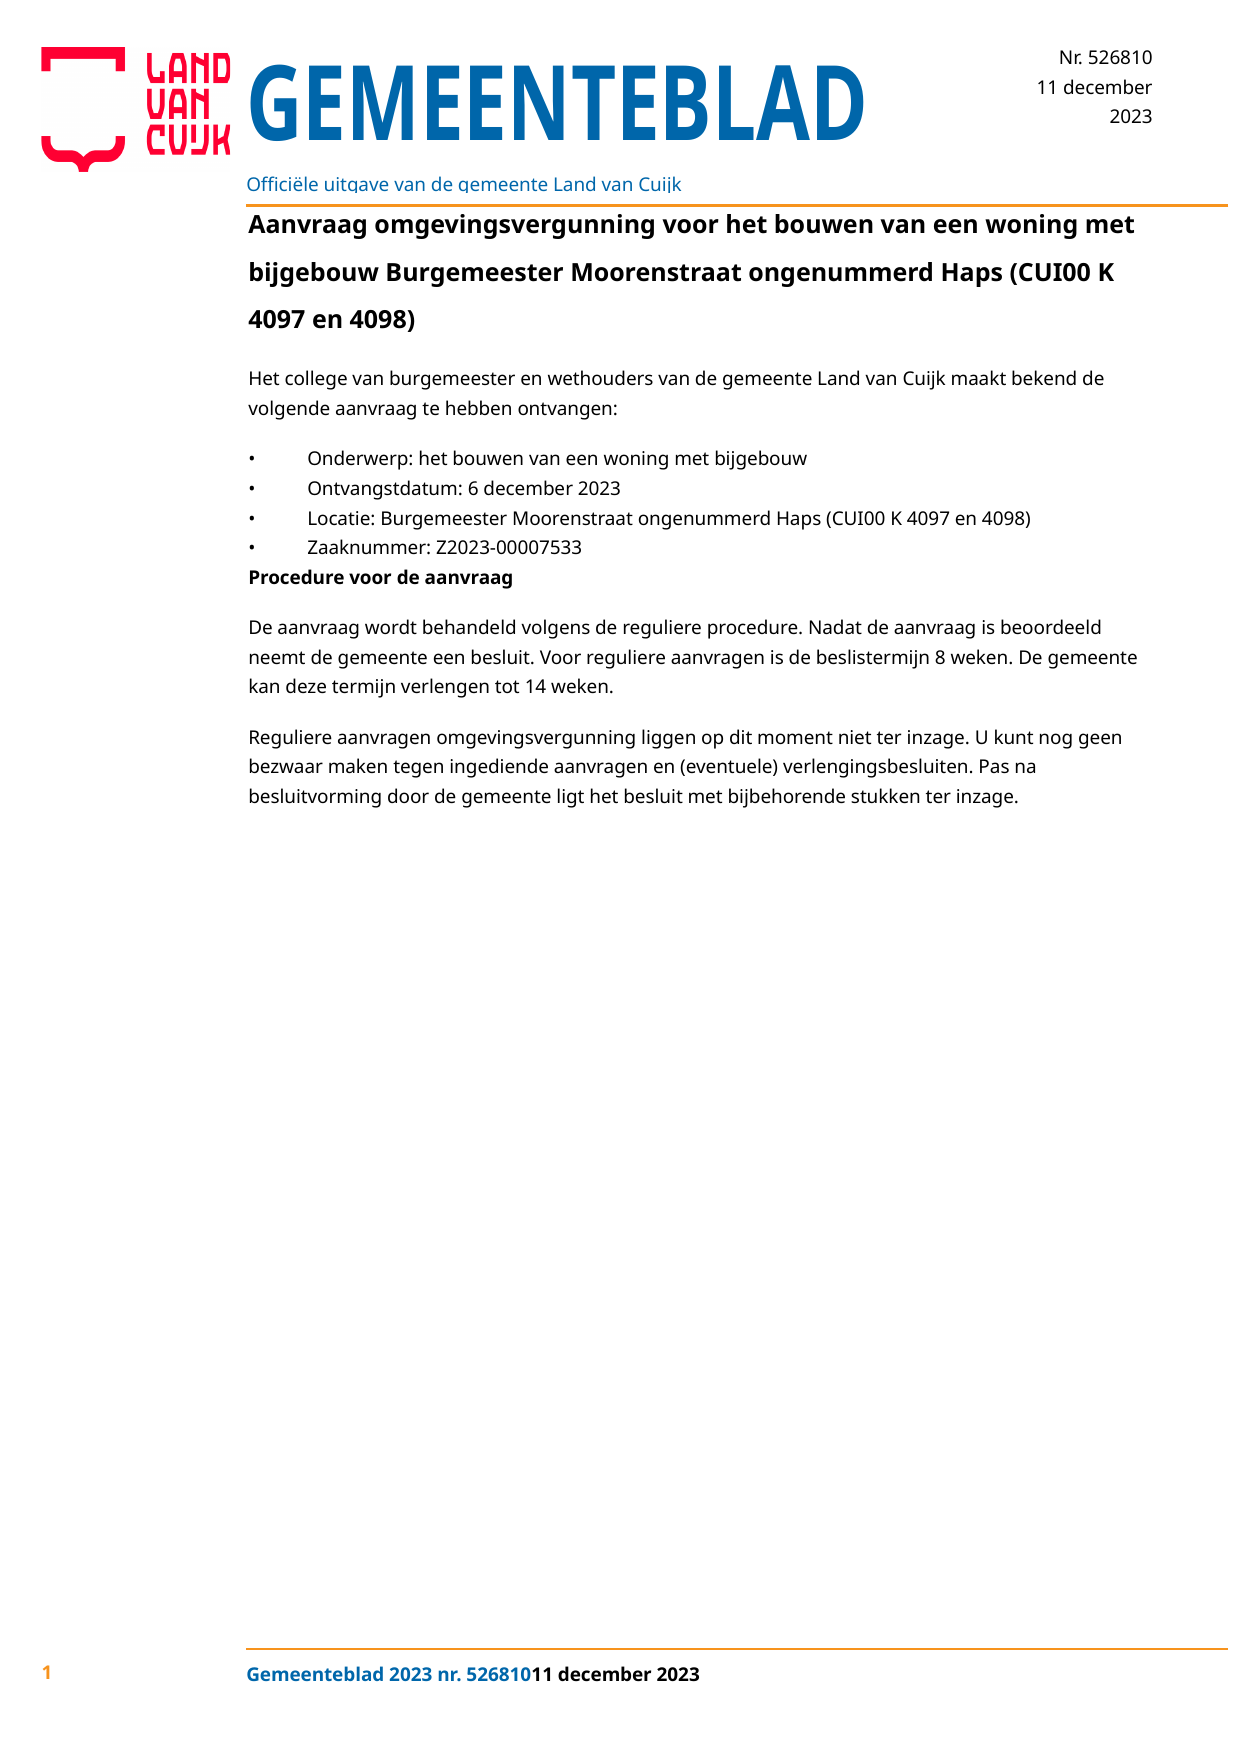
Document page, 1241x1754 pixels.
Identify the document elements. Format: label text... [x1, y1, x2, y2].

list Onderwerp: het bouwen van een woning met bijgebouw [248, 446, 1152, 471]
text Reguliere aanvragen omgevingsvergunning liggen op dit moment niet ter inzage. U kunt nog geen bezwaar maken tegen ingediende aanvragen en (eventuele) verlengingsbesluiten. Pas na besluitvorming door de gemeente ligt het besluit met bijbehorende stukken ter inzage. [248, 724, 1152, 809]
text Procedure voor de aanvraag [248, 564, 1152, 589]
list Locatie: Burgemeester Moorenstraat ongenummerd Haps (CUI00 K 4097 en 4098) [248, 505, 1152, 530]
text Het college van burgemeester en wethouders van de gemeente Land van Cuijk maakt bekend de volgende aanvraag te hebben ontvangen: [248, 366, 1152, 421]
list Zaaknummer: Z2023-00007533 [248, 534, 1152, 560]
list Ontvangstdatum: 6 december 2023 [248, 475, 1152, 501]
text De aanvraag wordt behandeld volgens de reguliere procedure. Nadat de aanvraag is beoordeeld neemt de gemeente een besluit. Voor reguliere aanvragen is de beslistermijn 8 weken. De gemeente kan deze termijn verlengen tot 14 weken. [248, 614, 1152, 699]
text Aanvraag omgevingsvergunning voor het bouwen van een woning met bijgebouw Burgemeester Moorenstraat ongenummerd Haps (CUI00 K 4097 en 4098) [248, 207, 1152, 336]
picture [41, 47, 231, 172]
